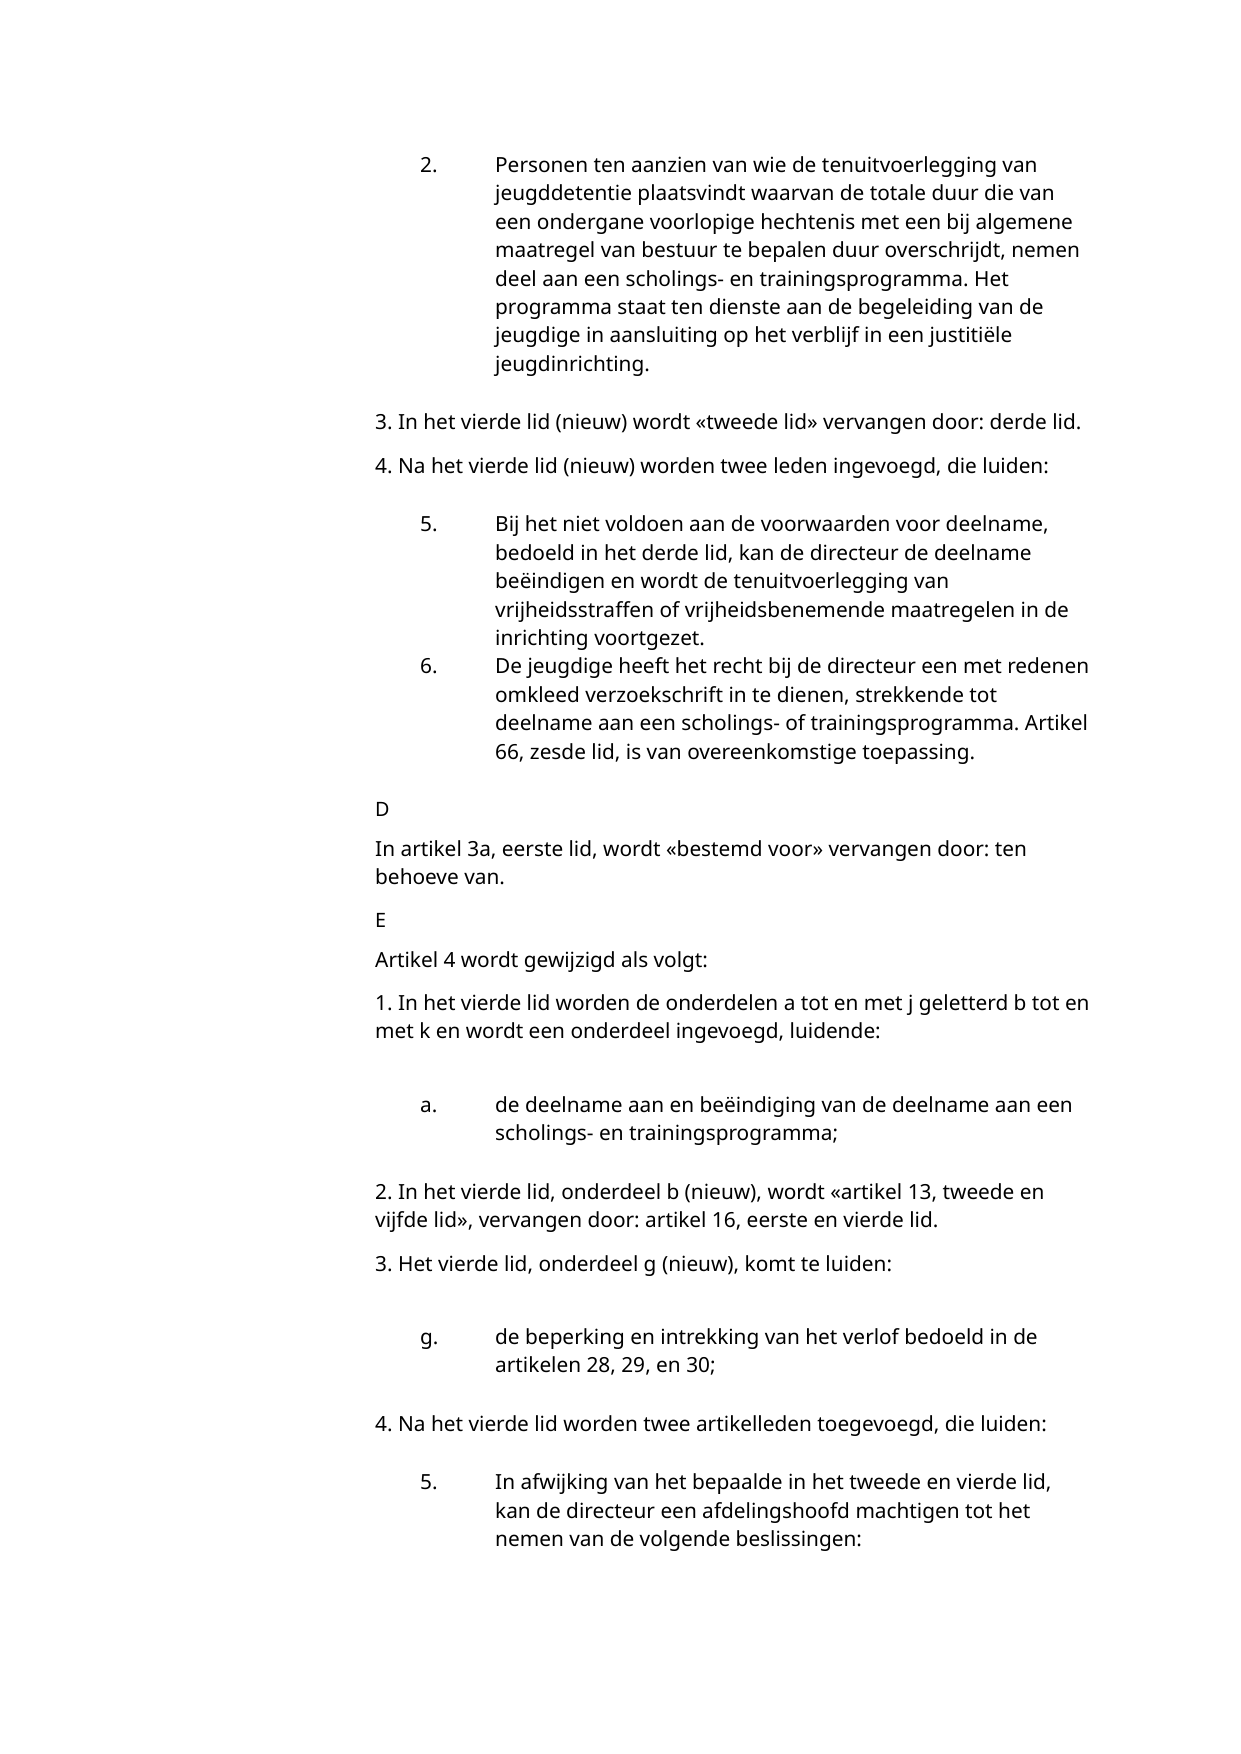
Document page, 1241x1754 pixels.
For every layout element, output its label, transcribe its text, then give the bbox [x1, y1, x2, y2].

list Personen ten aanzien van wie de tenuitvoerlegging van jeugddetentie plaatsvindt waarvan de totale duur die van een ondergane voorlopige hechtenis met een bij algemene maatregel van bestuur te bepalen duur overschrijdt, nemen deel aan een scholings- en trainingsprogramma. Het programma staat ten dienste aan de begeleiding van de jeugdige in aansluiting op het verblijf in een justitiële jeugdinrichting. [420, 150, 1090, 377]
list Bij het niet voldoen aan de voorwaarden voor deelname, bedoeld in het derde lid, kan de directeur de deelname beëindigen en wordt de tenuitvoerlegging van vrijheidsstraffen of vrijheidsbenemende maatregelen in de inrichting voortgezet. [420, 509, 1090, 652]
list de beperking en intrekking van het verlof bedoeld in de artikelen 28, 29, en 30; [420, 1322, 1090, 1379]
list de deelname aan en beëindiging van de deelname aan een scholings- en trainingsprogramma; [420, 1090, 1090, 1147]
text D [375, 795, 1090, 822]
text In artikel 3a, eerste lid, wordt «bestemd voor» vervangen door: ten behoeve van. [375, 834, 1090, 891]
text 4. Na het vierde lid (nieuw) worden twee leden ingevoegd, die luiden: [375, 451, 1090, 479]
text Artikel 4 wordt gewijzigd als volgt: [375, 945, 1090, 973]
list De jeugdige heeft het recht bij de directeur een met redenen omkleed verzoekschrift in te dienen, strekkende tot deelname aan een scholings- of trainingsprogramma. Artikel 66, zesde lid, is van overeenkomstige toepassing. [420, 652, 1090, 765]
text 3. Het vierde lid, onderdeel g (nieuw), komt te luiden: [375, 1249, 1090, 1277]
text 3. In het vierde lid (nieuw) wordt «tweede lid» vervangen door: derde lid. [375, 407, 1090, 436]
text E [375, 906, 1090, 933]
list In afwijking van het bepaalde in het tweede en vierde lid, kan de directeur een afdelingshoofd machtigen tot het nemen van de volgende beslissingen: [420, 1467, 1090, 1553]
text 1. In het vierde lid worden de onderdelen a tot en met j geletterd b tot en met k en wordt een onderdeel ingevoegd, luidende: [375, 988, 1090, 1045]
text 2. In het vierde lid, onderdeel b (nieuw), wordt «artikel 13, tweede en vijfde lid», vervangen door: artikel 16, eerste en vierde lid. [375, 1177, 1090, 1234]
text 4. Na het vierde lid worden twee artikelleden toegevoegd, die luiden: [375, 1409, 1090, 1437]
